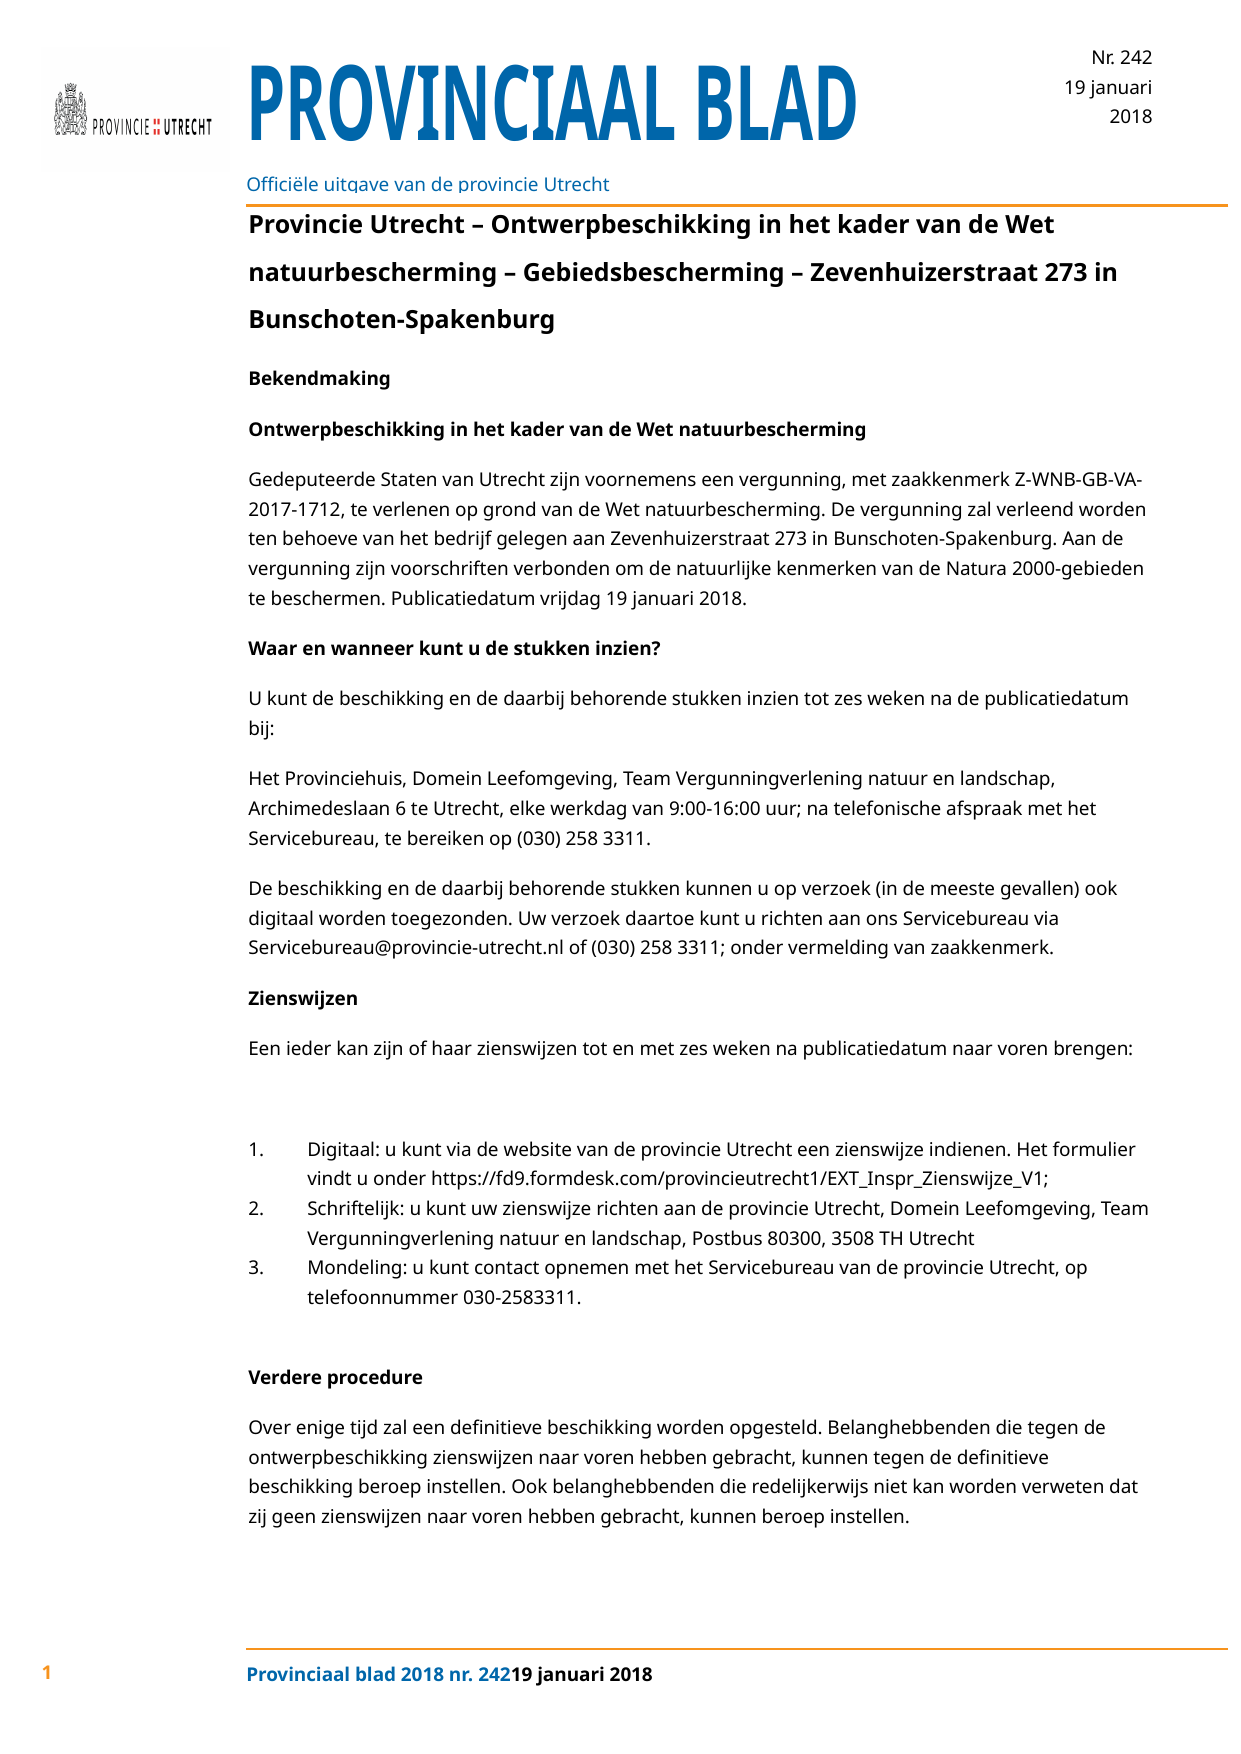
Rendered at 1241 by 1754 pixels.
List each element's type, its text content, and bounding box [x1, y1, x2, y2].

text Bekendmaking [248, 366, 1152, 391]
text Verdere procedure [248, 1364, 1152, 1389]
list Schriftelijk: u kunt uw zienswijze richten aan de provincie Utrecht, Domein Leefomgeving, Team Vergunningverlening natuur en landschap, Postbus 80300, 3508 TH Utrecht [248, 1195, 1152, 1250]
text Over enige tijd zal een definitieve beschikking worden opgesteld. Belanghebbenden die tegen de ontwerpbeschikking zienswijzen naar voren hebben gebracht, kunnen tegen de definitieve beschikking beroep instellen. Ook belanghebbenden die redelijkerwijs niet kan worden verweten dat zij geen zienswijzen naar voren hebben gebracht, kunnen beroep instellen. [248, 1414, 1152, 1529]
text De beschikking en de daarbij behorende stukken kunnen u op verzoek (in de meeste gevallen) ook digitaal worden toegezonden. Uw verzoek daartoe kunt u richten aan ons Servicebureau via Servicebureau@provincie-utrecht.nl of (030) 258 3311; onder vermelding van zaakkenmerk. [248, 875, 1152, 960]
text Gedeputeerde Staten van Utrecht zijn voornemens een vergunning, met zaakkenmerk Z-WNB-GB-VA-2017-1712, te verlenen op grond van de Wet natuurbescherming. De vergunning zal verleend worden ten behoeve van het bedrijf gelegen aan Zevenhuizerstraat 273 in Bunschoten-Spakenburg. Aan de vergunning zijn voorschriften verbonden om de natuurlijke kenmerken van de Natura 2000-gebieden te beschermen. Publicatiedatum vrijdag 19 januari 2018. [248, 466, 1152, 610]
picture [41, 47, 231, 172]
list Mondeling: u kunt contact opnemen met het Servicebureau van de provincie Utrecht, op telefoonnummer 030-2583311. [248, 1254, 1152, 1309]
text Provincie Utrecht – Ontwerpbeschikking in het kader van de Wet natuurbescherming – Gebiedsbescherming – Zevenhuizerstraat 273 in Bunschoten-Spakenburg [248, 207, 1152, 336]
text Het Provinciehuis, Domein Leefomgeving, Team Vergunningverlening natuur en landschap, Archimedeslaan 6 te Utrecht, elke werkdag van 9:00-16:00 uur; na telefonische afspraak met het Servicebureau, te bereiken op (030) 258 3311. [248, 766, 1152, 850]
text Een ieder kan zijn of haar zienswijzen tot en met zes weken na publicatiedatum naar voren brengen: [248, 1035, 1152, 1061]
text Waar en wanneer kunt u de stukken inzien? [248, 635, 1152, 661]
text U kunt de beschikking en de daarbij behorende stukken inzien tot zes weken na de publicatiedatum bij: [248, 686, 1152, 741]
text Zienswijzen [248, 985, 1152, 1010]
text Ontwerpbeschikking in het kader van de Wet natuurbescherming [248, 416, 1152, 442]
list Digitaal: u kunt via de website van de provincie Utrecht een zienswijze indienen. Het formulier vindt u onder https://fd9.formdesk.com/provincieutrecht1/EXT_Inspr_Zienswijze_V1; [248, 1136, 1152, 1191]
